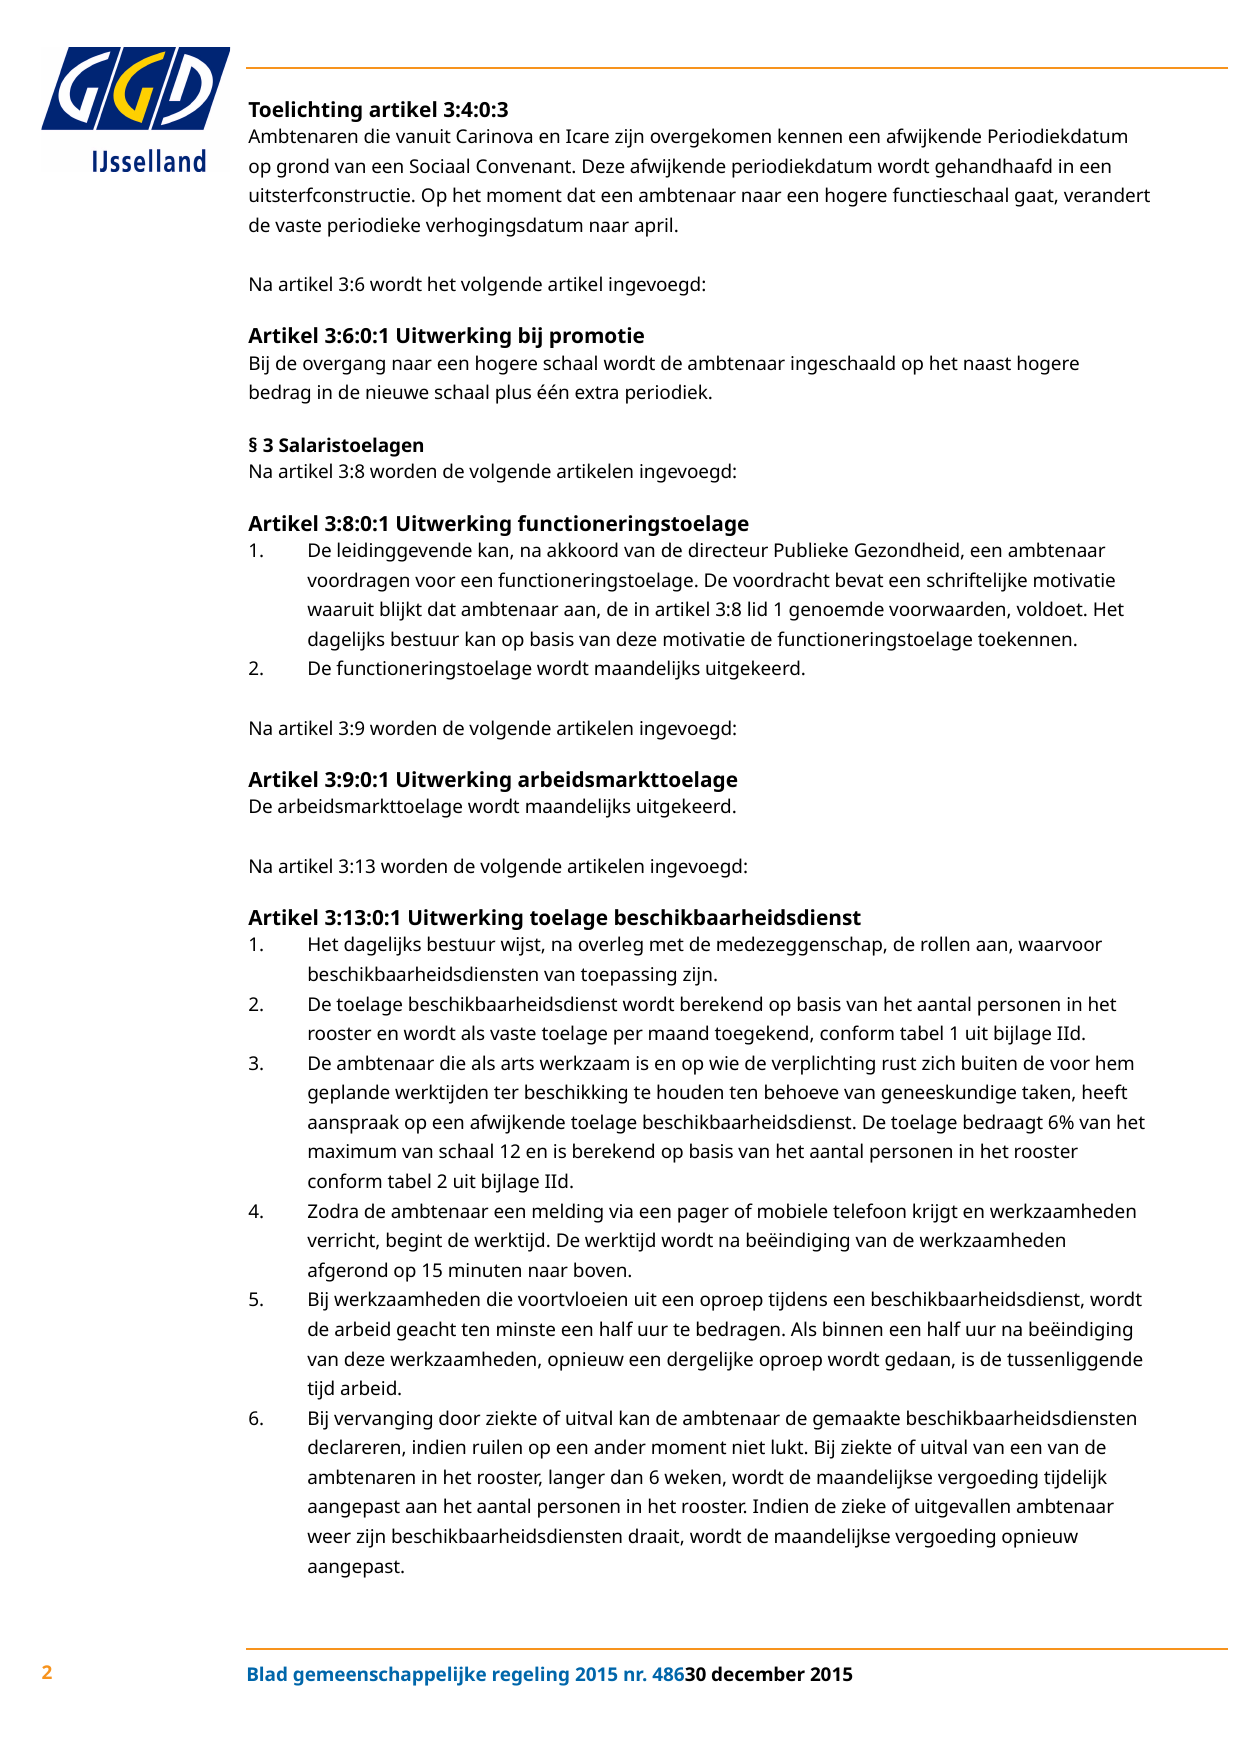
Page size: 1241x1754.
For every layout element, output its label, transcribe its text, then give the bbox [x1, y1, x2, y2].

list De functioneringstoelage wordt maandelijks uitgekeerd. [248, 656, 1152, 681]
text De arbeidsmarkttoelage wordt maandelijks uitgekeerd. [248, 794, 1152, 819]
list De leidinggevende kan, na akkoord van de directeur Publieke Gezondheid, een ambtenaar voordragen voor een functioneringstoelage. De voordracht bevat een schriftelijke motivatie waaruit blijkt dat ambtenaar aan, de in artikel 3:8 lid 1 genoemde voorwaarden, voldoet. Het dagelijks bestuur kan op basis van deze motivatie de functioneringstoelage toekennen. [248, 537, 1152, 652]
text Artikel 3:6:0:1 Uitwerking bij promotie [248, 322, 1152, 350]
text Na artikel 3:8 worden de volgende artikelen ingevoegd: [248, 458, 1152, 484]
list Bij werkzaamheden die voortvloeien uit een oproep tijdens een beschikbaarheidsdienst, wordt de arbeid geacht ten minste een half uur te bedragen. Als binnen een half uur na beëindiging van deze werkzaamheden, opnieuw een dergelijke oproep wordt gedaan, is de tussenliggende tijd arbeid. [248, 1287, 1152, 1401]
list Bij vervanging door ziekte of uitval kan de ambtenaar de gemaakte beschikbaarheidsdiensten declareren, indien ruilen op een ander moment niet lukt. Bij ziekte of uitval van een van de ambtenaren in het rooster, langer dan 6 weken, wordt de maandelijkse vergoeding tijdelijk aangepast aan het aantal personen in het rooster. Indien de zieke of uitgevallen ambtenaar weer zijn beschikbaarheidsdiensten draait, wordt de maandelijkse vergoeding opnieuw aangepast. [248, 1405, 1152, 1579]
list De toelage beschikbaarheidsdienst wordt berekend op basis van het aantal personen in het rooster en wordt als vaste toelage per maand toegekend, conform tabel 1 uit bijlage IId. [248, 991, 1152, 1046]
picture [41, 47, 231, 172]
text bedrag in de nieuwe schaal plus één extra periodiek. [248, 379, 1152, 405]
text Artikel 3:13:0:1 Uitwerking toelage beschikbaarheidsdienst [248, 903, 1152, 932]
text Ambtenaren die vanuit Carinova en Icare zijn overgekomen kennen een afwijkende Periodiekdatum op grond van een Sociaal Convenant. Deze afwijkende periodiekdatum wordt gehandhaafd in een uitsterfconstructie. Op het moment dat een ambtenaar naar een hogere functieschaal gaat, verandert de vaste periodieke verhogingsdatum naar april. [248, 123, 1152, 238]
list Zodra de ambtenaar een melding via een pager of mobiele telefoon krijgt en werkzaamheden verricht, begint de werktijd. De werktijd wordt na beëindiging van de werkzaamheden afgerond op 15 minuten naar boven. [248, 1198, 1152, 1283]
text Artikel 3:8:0:1 Uitwerking functioneringstoelage [248, 509, 1152, 537]
list Het dagelijks bestuur wijst, na overleg met de medezeggenschap, de rollen aan, waarvoor beschikbaarheidsdiensten van toepassing zijn. [248, 932, 1152, 987]
text Na artikel 3:9 worden de volgende artikelen ingevoegd: [248, 715, 1152, 741]
text Na artikel 3:13 worden de volgende artikelen ingevoegd: [248, 853, 1152, 878]
text Toelichting artikel 3:4:0:3 [248, 95, 1152, 123]
list De ambtenaar die als arts werkzaam is en op wie de verplichting rust zich buiten de voor hem geplande werktijden ter beschikking te houden ten behoeve van geneeskundige taken, heeft aanspraak op een afwijkende toelage beschikbaarheidsdienst. De toelage bedraagt 6% van het maximum van schaal 12 en is berekend op basis van het aantal personen in het rooster conform tabel 2 uit bijlage IId. [248, 1050, 1152, 1194]
text § 3 Salaristoelagen [248, 430, 1152, 458]
text Na artikel 3:6 wordt het volgende artikel ingevoegd: [248, 271, 1152, 297]
text Artikel 3:9:0:1 Uitwerking arbeidsmarkttoelage [248, 765, 1152, 794]
text Bij de overgang naar een hogere schaal wordt de ambtenaar ingeschaald op het naast hogere [248, 350, 1152, 376]
